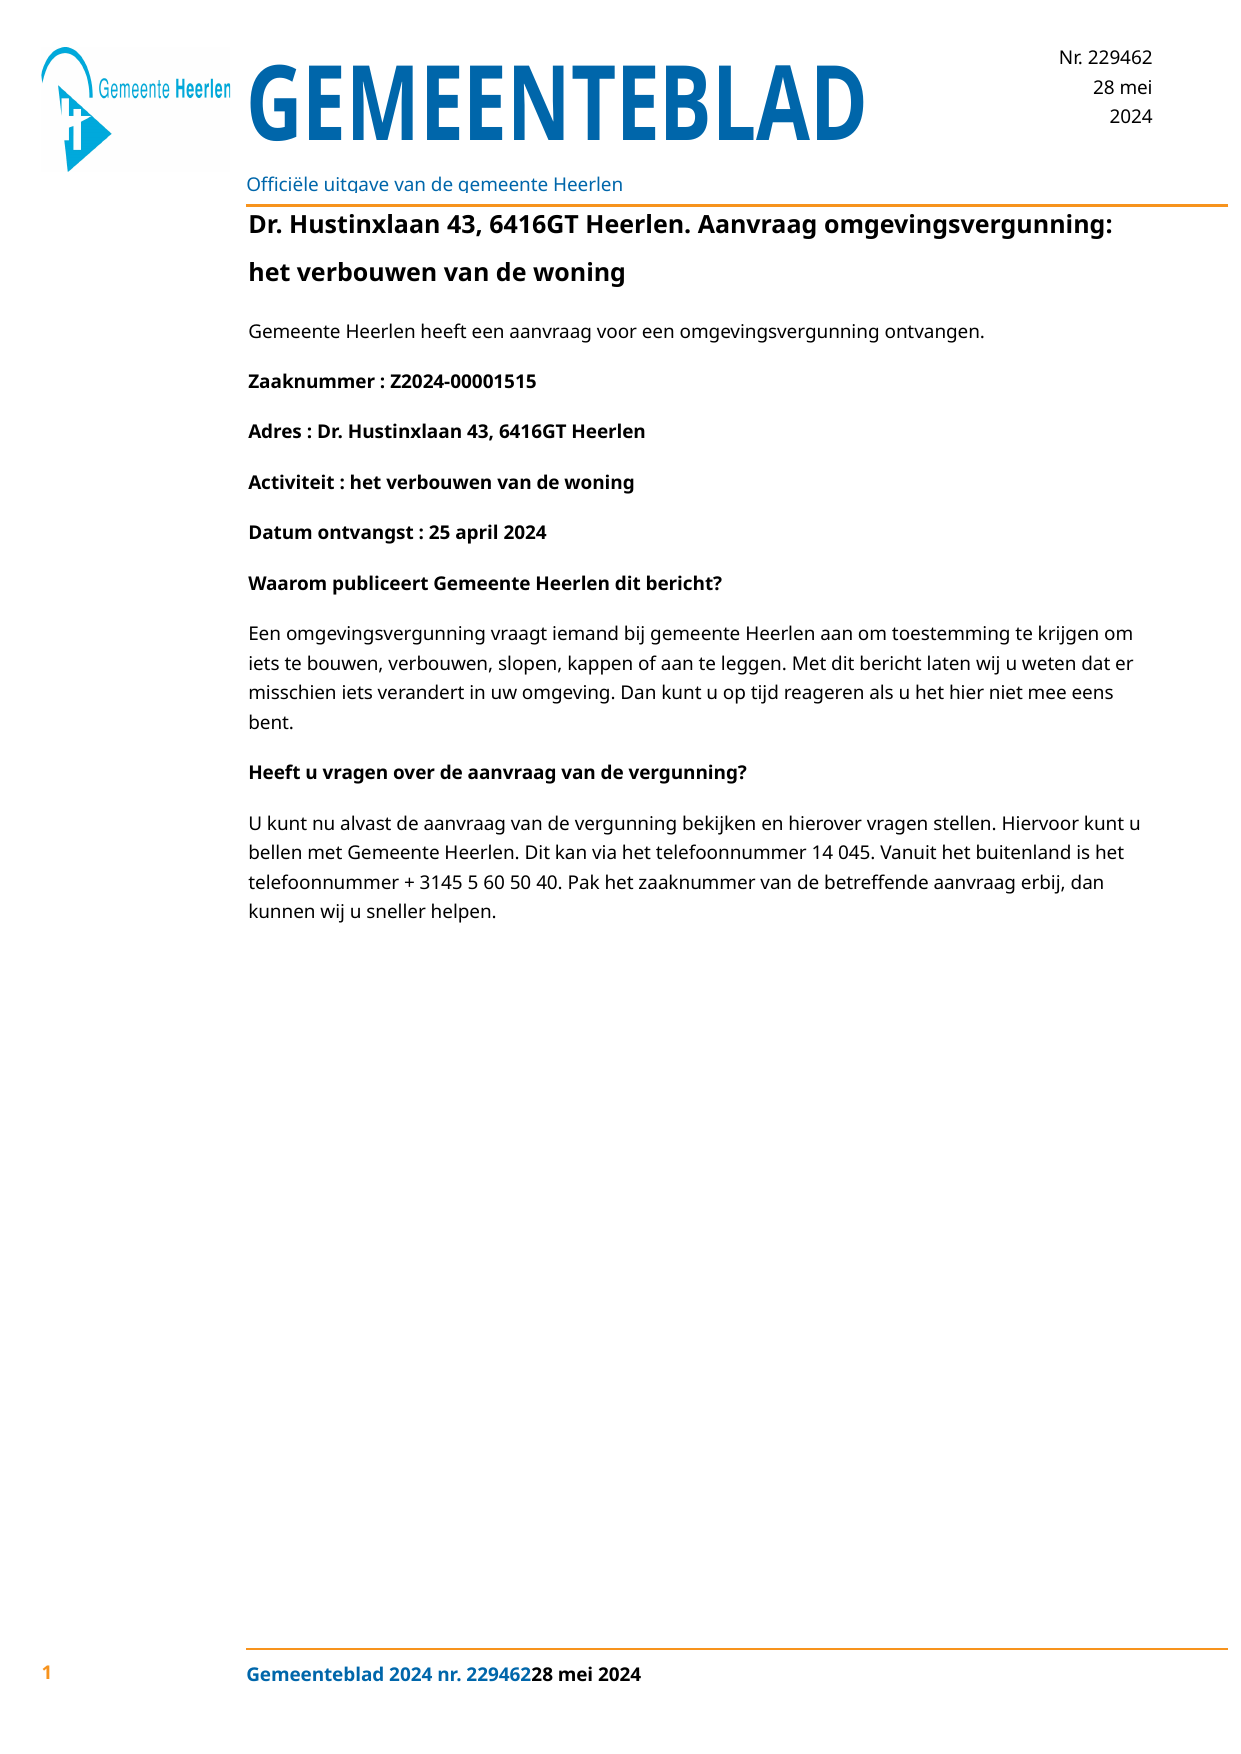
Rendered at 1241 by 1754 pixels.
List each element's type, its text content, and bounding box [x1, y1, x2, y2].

text Een omgevingsvergunning vraagt iemand bij gemeente Heerlen aan om toestemming te krijgen om iets te bouwen, verbouwen, slopen, kappen of aan te leggen. Met dit bericht laten wij u weten dat er misschien iets verandert in uw omgeving. Dan kunt u op tijd reageren als u het hier niet mee eens bent. [248, 620, 1152, 735]
text Adres : Dr. Hustinxlaan 43, 6416GT Heerlen [248, 419, 1152, 444]
text Gemeente Heerlen heeft een aanvraag voor een omgevingsvergunning ontvangen. [248, 318, 1152, 344]
text Waarom publiceert Gemeente Heerlen dit bericht? [248, 570, 1152, 596]
picture [41, 47, 231, 172]
text Dr. Hustinxlaan 43, 6416GT Heerlen. Aanvraag omgevingsvergunning: het verbouwen van de woning [248, 207, 1152, 288]
text Activiteit : het verbouwen van de woning [248, 469, 1152, 495]
text Zaaknummer : Z2024-00001515 [248, 368, 1152, 394]
text U kunt nu alvast de aanvraag van de vergunning bekijken en hierover vragen stellen. Hiervoor kunt u bellen met Gemeente Heerlen. Dit kan via het telefoonnummer 14 045. Vanuit het buitenland is het telefoonnummer + 3145 5 60 50 40. Pak het zaaknummer van de betreffende aanvraag erbij, dan kunnen wij u sneller helpen. [248, 810, 1152, 924]
picture [41, 47, 59, 70]
text Datum ontvangst : 25 april 2024 [248, 519, 1152, 545]
text Heeft u vragen over de aanvraag van de vergunning? [248, 759, 1152, 785]
